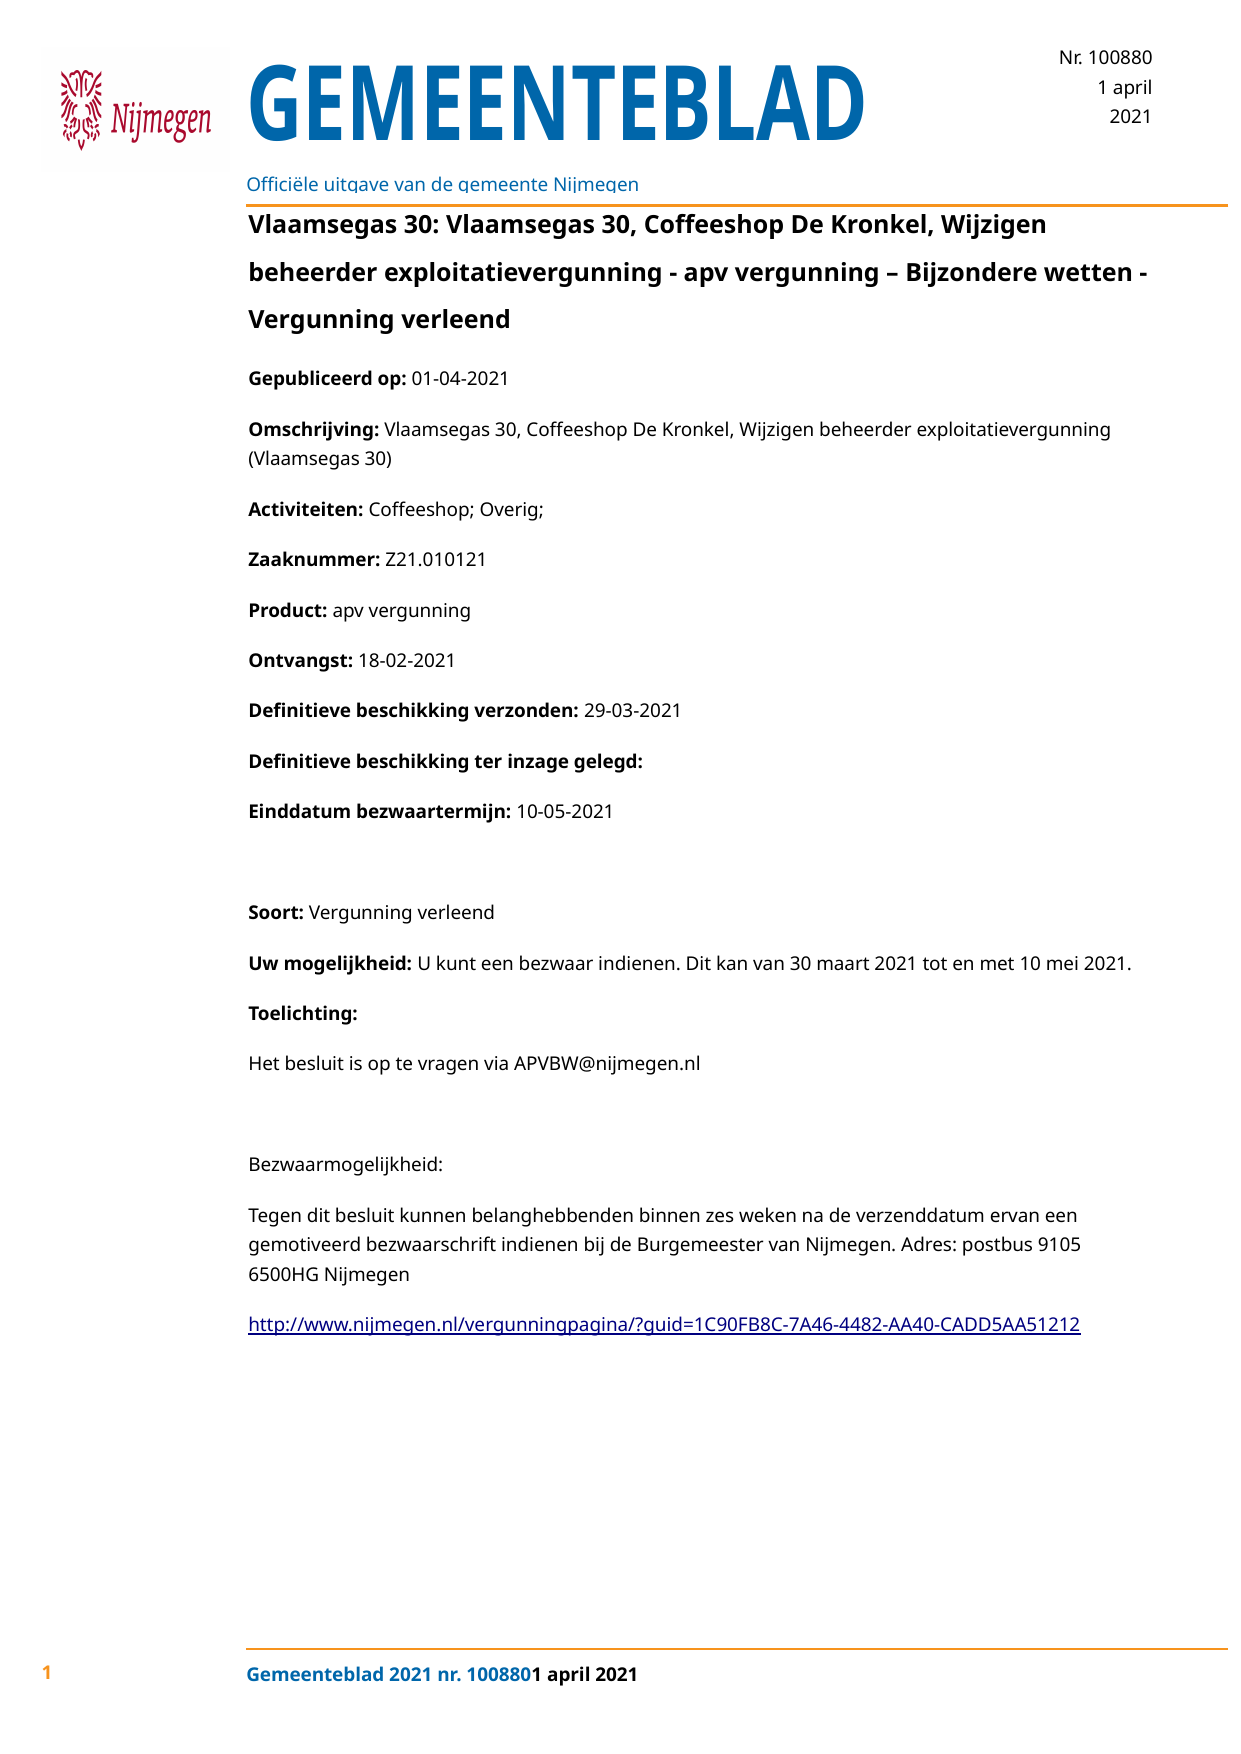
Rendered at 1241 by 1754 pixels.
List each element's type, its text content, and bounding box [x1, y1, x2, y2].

text Einddatum bezwaartermijn: 10-05-2021 [248, 798, 1152, 824]
text Vlaamsegas 30: Vlaamsegas 30, Coffeeshop De Kronkel, Wijzigen beheerder exploitatievergunning - apv vergunning – Bijzondere wetten - Vergunning verleend [248, 207, 1152, 336]
text Toelichting: [248, 1000, 1152, 1026]
text Bezwaarmogelijkheid: [248, 1151, 1152, 1177]
text Activiteiten: Coffeeshop; Overig; [248, 496, 1152, 522]
text http://www.nijmegen.nl/vergunningpagina/?guid=1C90FB8C-7A46-4482-AA40-CADD5AA51212 [248, 1311, 1152, 1337]
text Definitieve beschikking verzonden: 29-03-2021 [248, 698, 1152, 723]
text Ontvangst: 18-02-2021 [248, 647, 1152, 673]
text Gepubliceerd op: 01-04-2021 [248, 366, 1152, 391]
text Omschrijving: Vlaamsegas 30, Coffeeshop De Kronkel, Wijzigen beheerder exploitatievergunning (Vlaamsegas 30) [248, 416, 1152, 471]
text Product: apv vergunning [248, 597, 1152, 622]
text Zaaknummer: Z21.010121 [248, 546, 1152, 572]
text Uw mogelijkheid: U kunt een bezwaar indienen. Dit kan van 30 maart 2021 tot en met 10 mei 2021. [248, 950, 1152, 975]
text Definitieve beschikking ter inzage gelegd: [248, 748, 1152, 774]
text Soort: Vergunning verleend [248, 899, 1152, 925]
text Het besluit is op te vragen via APVBW@nijmegen.nl [248, 1051, 1152, 1076]
text Tegen dit besluit kunnen belanghebbenden binnen zes weken na de verzenddatum ervan een gemotiveerd bezwaarschrift indienen bij de Burgemeester van Nijmegen. Adres: postbus 9105 6500HG Nijmegen [248, 1202, 1152, 1287]
picture [41, 47, 231, 172]
